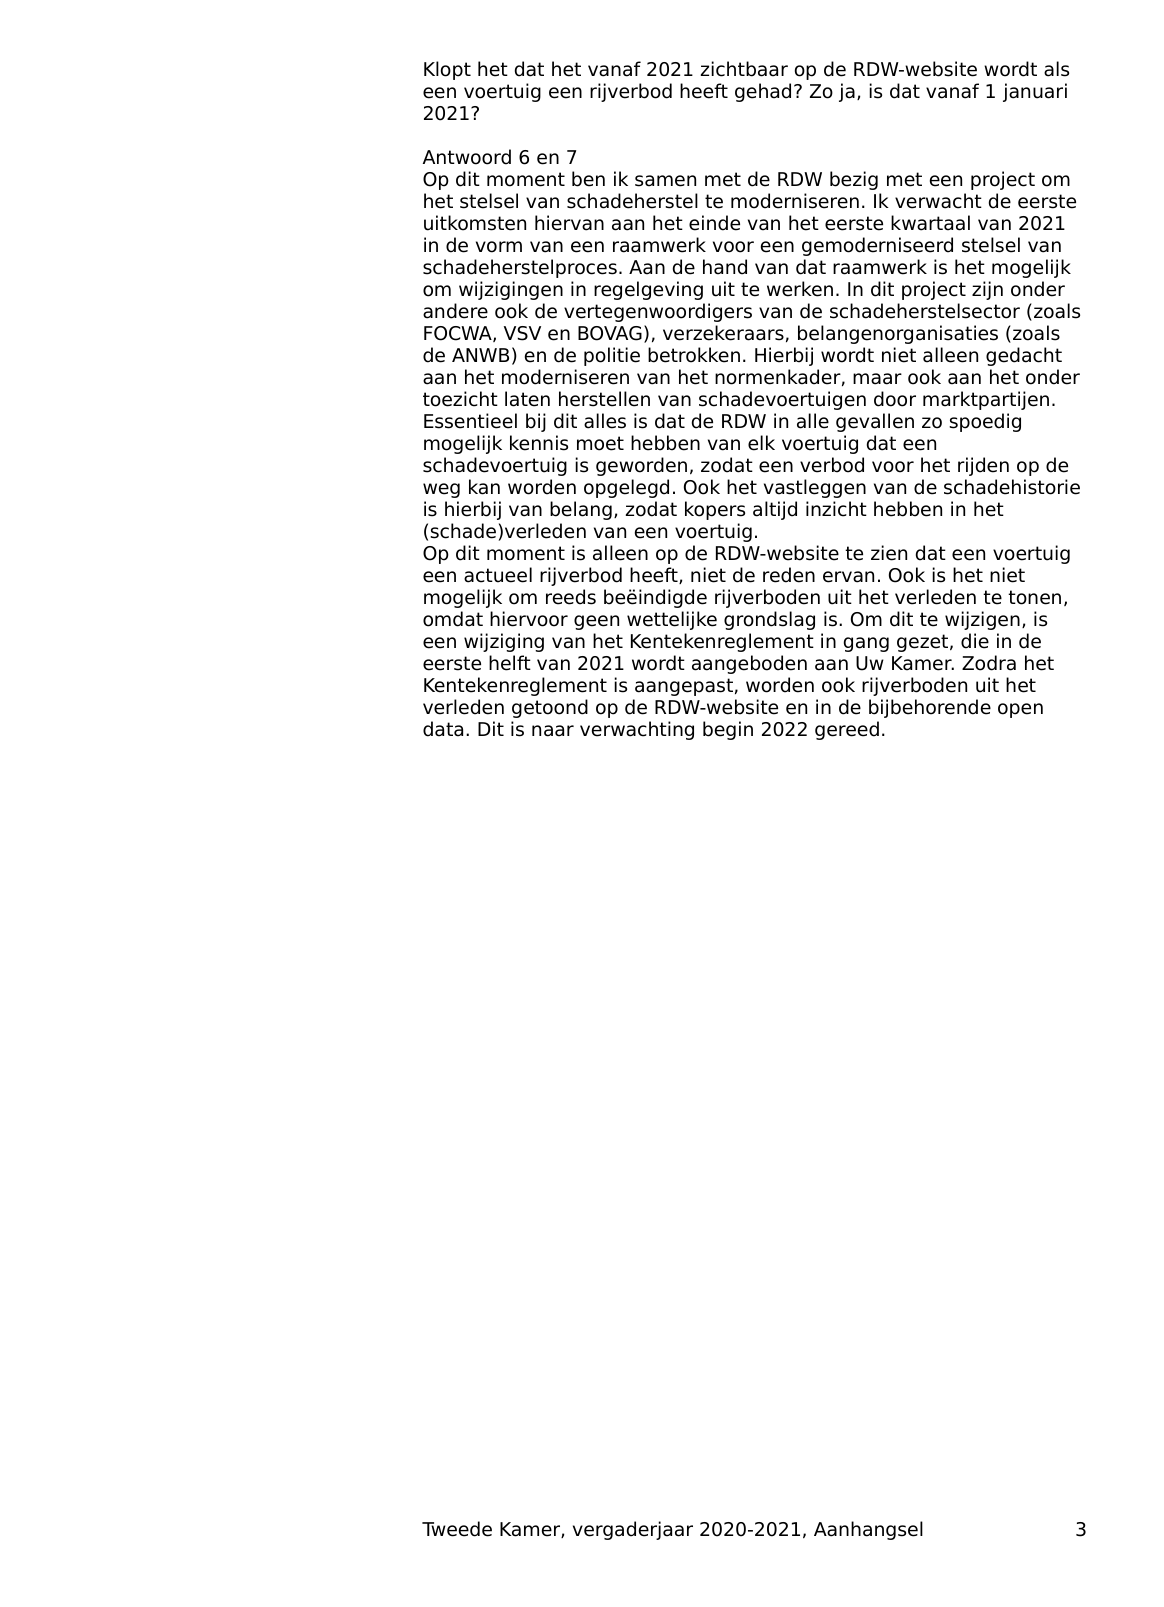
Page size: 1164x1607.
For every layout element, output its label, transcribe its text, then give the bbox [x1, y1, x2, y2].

text Antwoord 6 en 7 [422, 147, 1087, 169]
text Op dit moment is alleen op de RDW-website te zien dat een voertuig een actueel rijverbod heeft, niet de reden ervan. Ook is het niet mogelijk om reeds beëindigde rijverboden uit het verleden te tonen, omdat hiervoor geen wettelijke grondslag is. Om dit te wijzigen, is een wijziging van het Kentekenreglement in gang gezet, die in de eerste helft van 2021 wordt aangeboden aan Uw Kamer. Zodra het Kentekenreglement is aangepast, worden ook rijverboden uit het verleden getoond op de RDW-website en in de bijbehorende open data. Dit is naar verwachting begin 2022 gereed. [422, 543, 1087, 741]
text Klopt het dat het vanaf 2021 zichtbaar op de RDW-website wordt als een voertuig een rijverbod heeft gehad? Zo ja, is dat vanaf 1 januari 2021? [422, 59, 1087, 125]
text Op dit moment ben ik samen met de RDW bezig met een project om het stelsel van schadeherstel te moderniseren. Ik verwacht de eerste uitkomsten hiervan aan het einde van het eerste kwartaal van 2021 in de vorm van een raamwerk voor een gemoderniseerd stelsel van schadeherstelproces. Aan de hand van dat raamwerk is het mogelijk om wijzigingen in regelgeving uit te werken. In dit project zijn onder andere ook de vertegenwoordigers van de schadeherstelsector (zoals FOCWA, VSV en BOVAG), verzekeraars, belangenorganisaties (zoals de ANWB) en de politie betrokken. Hierbij wordt niet alleen gedacht aan het moderniseren van het normenkader, maar ook aan het onder toezicht laten herstellen van schadevoertuigen door marktpartijen. Essentieel bij dit alles is dat de RDW in alle gevallen zo spoedig mogelijk kennis moet hebben van elk voertuig dat een schadevoertuig is geworden, zodat een verbod voor het rijden op de weg kan worden opgelegd. Ook het vastleggen van de schadehistorie is hierbij van belang, zodat kopers altijd inzicht hebben in het (schade)verleden van een voertuig. [422, 169, 1087, 543]
